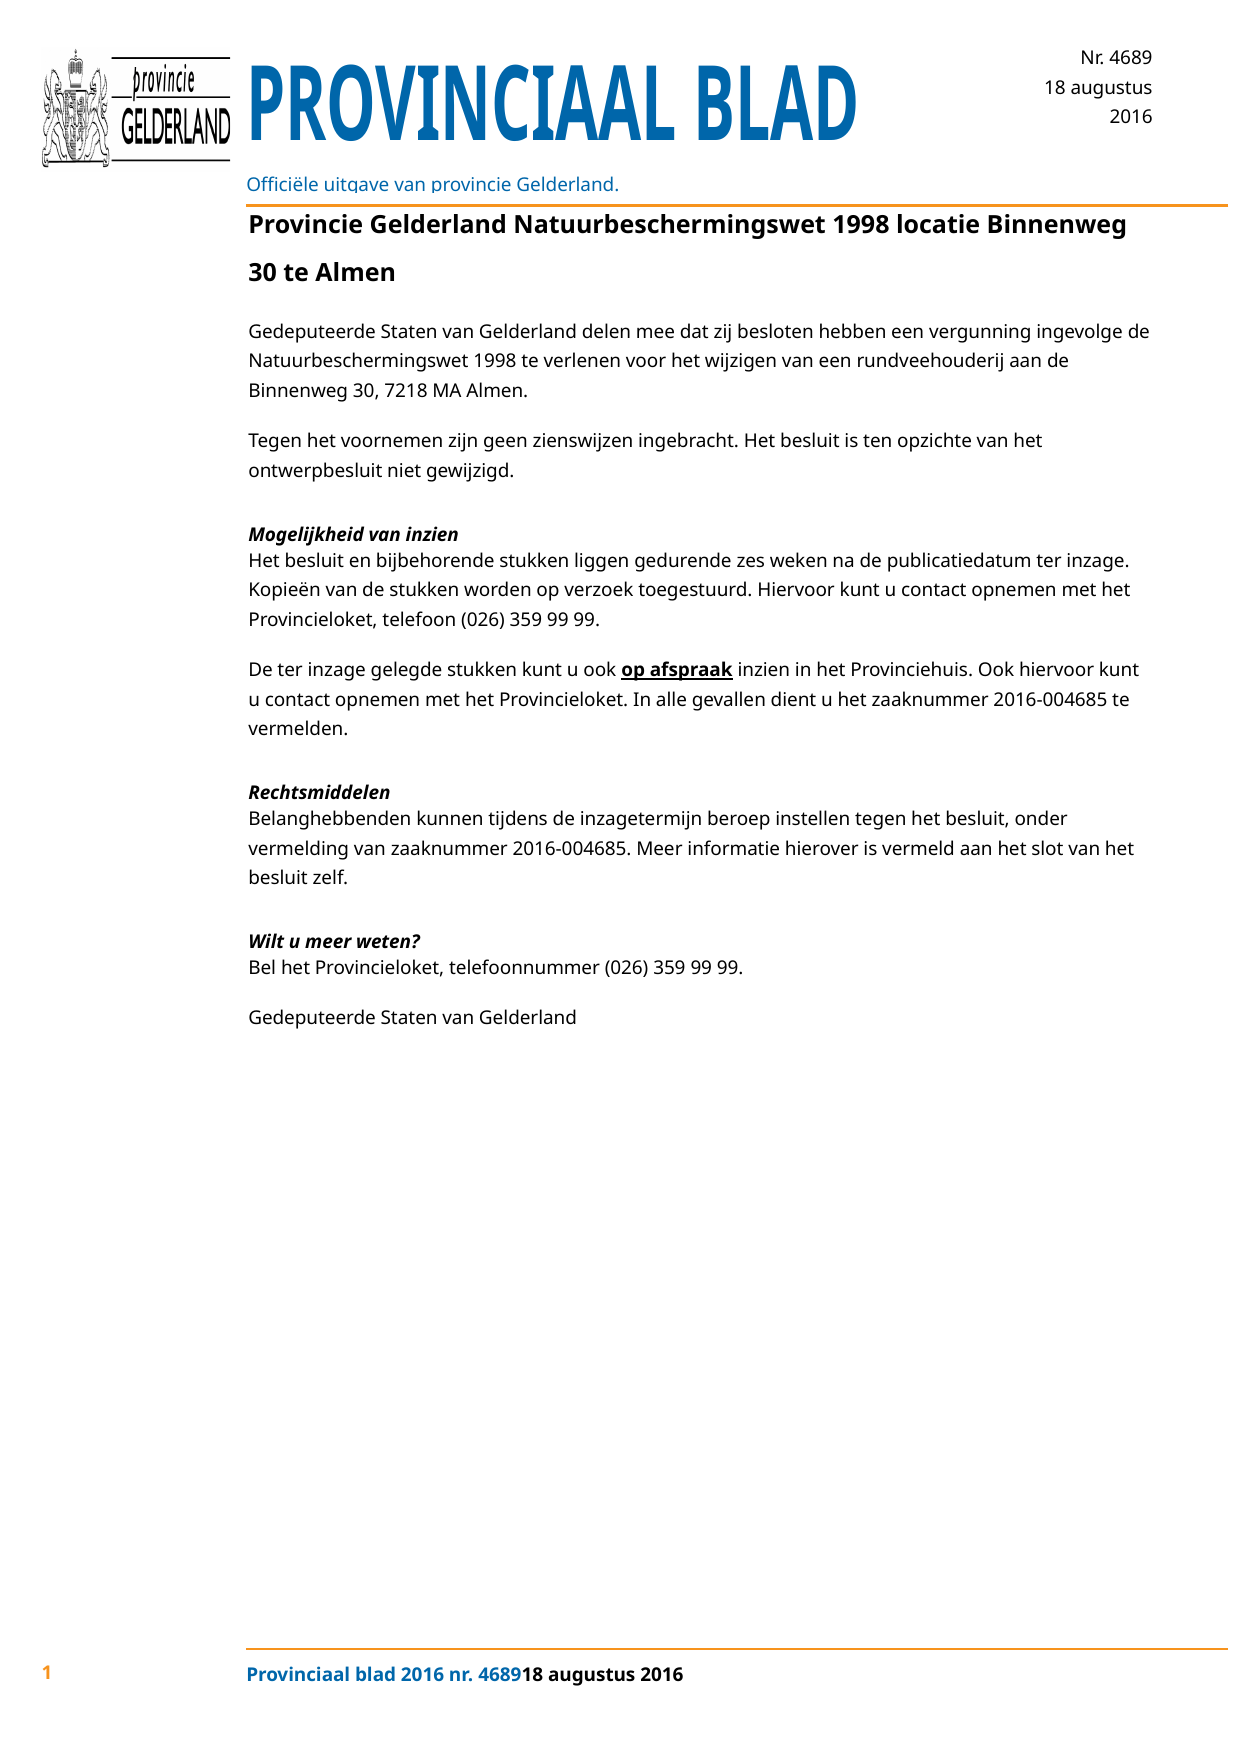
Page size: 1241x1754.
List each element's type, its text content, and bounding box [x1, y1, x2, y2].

text Rechtsmiddelen [248, 779, 1152, 805]
text De ter inzage gelegde stukken kunt u ook op afspraak inzien in het Provinciehuis. Ook hiervoor kunt u contact opnemen met het Provincieloket. In alle gevallen dient u het zaaknummer 2016-004685 te vermelden. [248, 656, 1152, 741]
text Wilt u meer weten? [248, 928, 1152, 954]
text Tegen het voornemen zijn geen zienswijzen ingebracht. Het besluit is ten opzichte van het ontwerpbesluit niet gewijzigd. [248, 427, 1152, 483]
text Belanghebbenden kunnen tijdens de inzagetermijn beroep instellen tegen het besluit, onder vermelding van zaaknummer 2016-004685. Meer informatie hierover is vermeld aan het slot van het besluit zelf. [248, 805, 1152, 890]
text Gedeputeerde Staten van Gelderland delen mee dat zij besloten hebben een vergunning ingevolge de Natuurbeschermingswet 1998 te verlenen voor het wijzigen van een rundveehouderij aan de Binnenweg 30, 7218 MA Almen. [248, 318, 1152, 403]
text Het besluit en bijbehorende stukken liggen gedurende zes weken na de publicatiedatum ter inzage. Kopieën van de stukken worden op verzoek toegestuurd. Hiervoor kunt u contact opnemen met het Provincieloket, telefoon (026) 359 99 99. [248, 547, 1152, 632]
text Provincie Gelderland Natuurbeschermingswet 1998 locatie Binnenweg 30 te Almen [248, 207, 1152, 288]
text Bel het Provincieloket, telefoonnummer (026) 359 99 99. [248, 954, 1152, 980]
picture [41, 47, 231, 172]
text Gedeputeerde Staten van Gelderland [248, 1004, 1152, 1030]
text Mogelijkheid van inzien [248, 521, 1152, 547]
